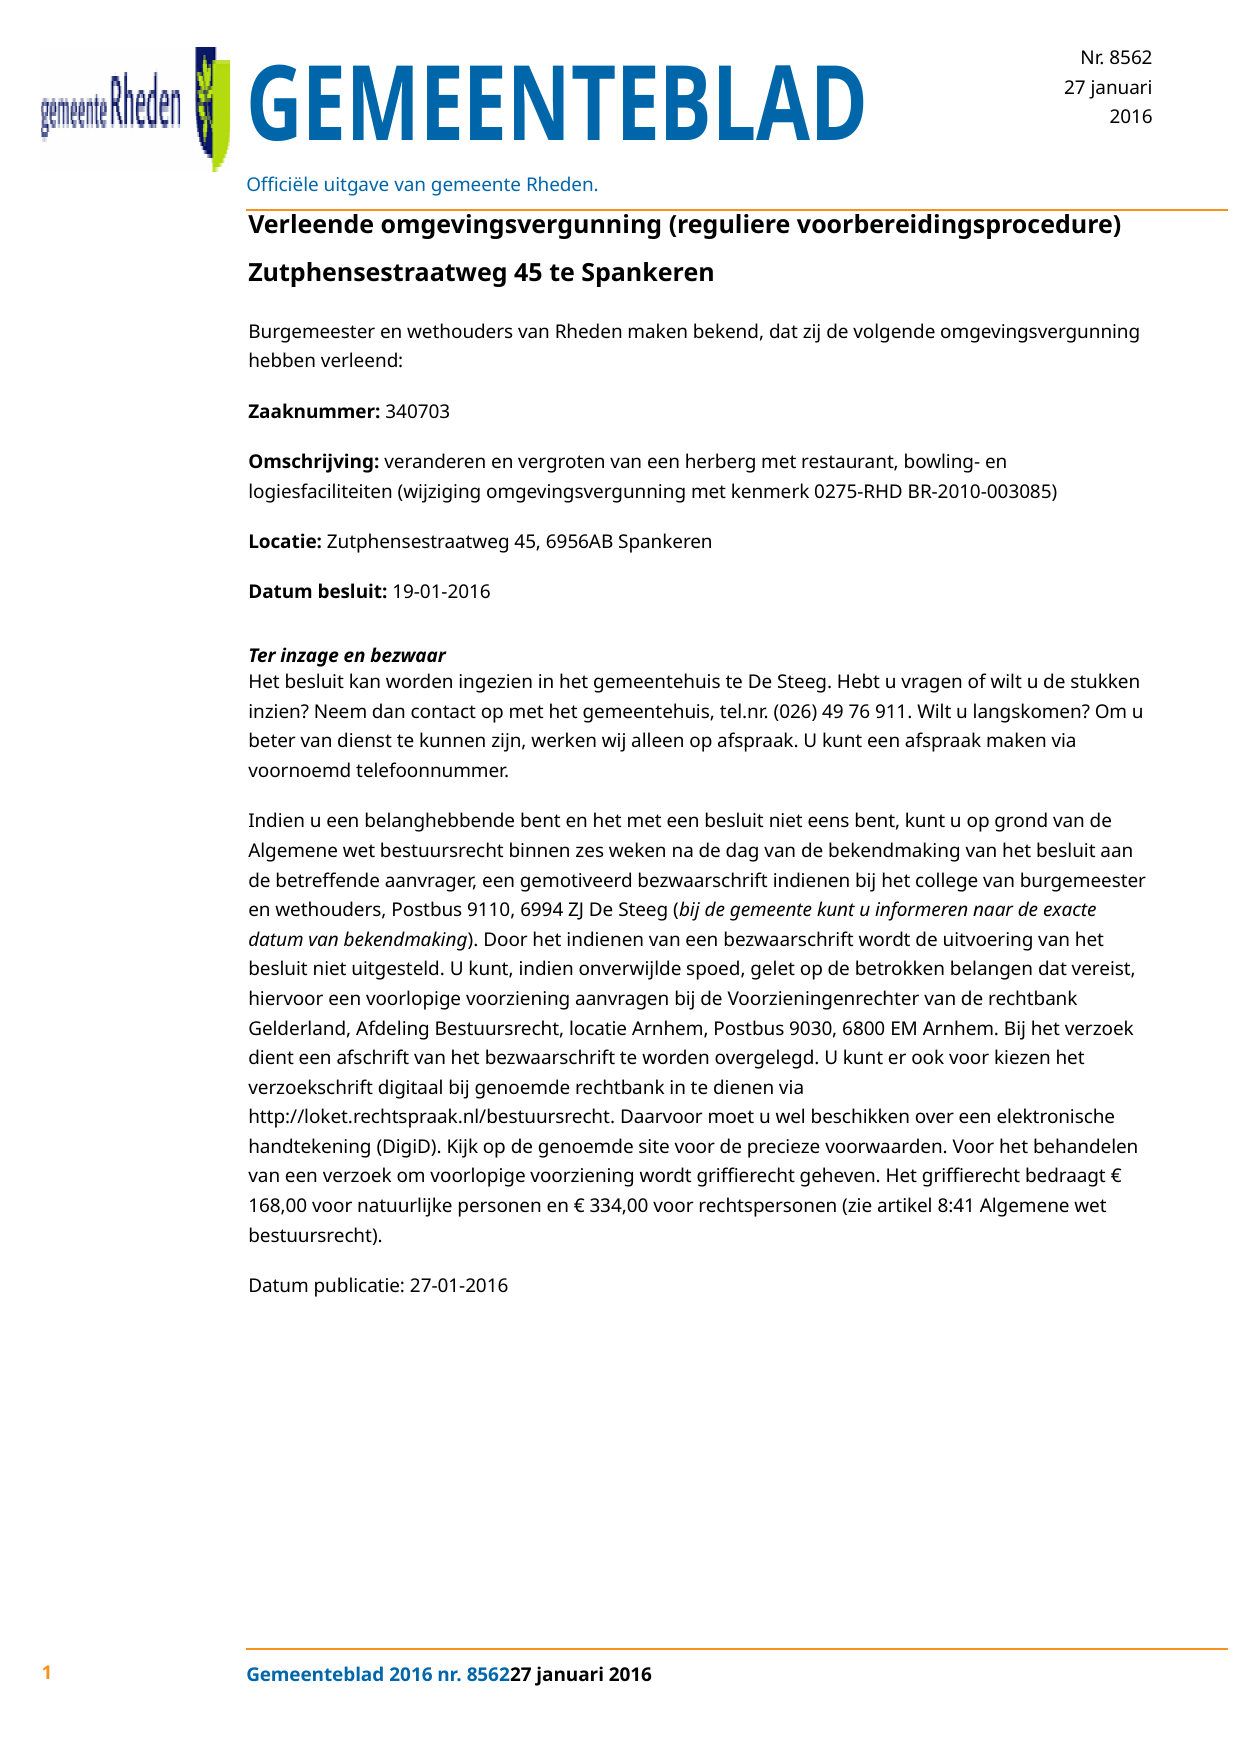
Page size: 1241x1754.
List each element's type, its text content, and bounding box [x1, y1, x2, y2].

text Burgemeester en wethouders van Rheden maken bekend, dat zij de volgende omgevingsvergunning hebben verleend: [248, 318, 1152, 373]
text Datum besluit: 19-01-2016 [248, 579, 1152, 604]
picture [41, 47, 231, 172]
text Ter inzage en bezwaar [248, 643, 1152, 668]
text Locatie: Zutphensestraatweg 45, 6956AB Spankeren [248, 528, 1152, 554]
text Zaaknummer: 340703 [248, 398, 1152, 424]
text Indien u een belanghebbende bent en het met een besluit niet eens bent, kunt u op grond van de Algemene wet bestuursrecht binnen zes weken na de dag van de bekendmaking van het besluit aan de betreffende aanvrager, een gemotiveerd bezwaarschrift indienen bij het college van burgemeester en wethouders, Postbus 9110, 6994 ZJ De Steeg (bij de gemeente kunt u informeren naar de exacte datum van bekendmaking). Door het indienen van een bezwaarschrift wordt de uitvoering van het besluit niet uitgesteld. U kunt, indien onverwijlde spoed, gelet op de betrokken belangen dat vereist, hiervoor een voorlopige voorziening aanvragen bij de Voorzieningenrechter van de rechtbank Gelderland, Afdeling Bestuursrecht, locatie Arnhem, Postbus 9030, 6800 EM Arnhem. Bij het verzoek dient een afschrift van het bezwaarschrift te worden overgelegd. U kunt er ook voor kiezen het verzoekschrift digitaal bij genoemde rechtbank in te dienen via http://loket.rechtspraak.nl/bestuursrecht. Daarvoor moet u wel beschikken over een elektronische handtekening (DigiD). Kijk op de genoemde site voor de precieze voorwaarden. Voor het behandelen van een verzoek om voorlopige voorziening wordt griffierecht geheven. Het griffierecht bedraagt € 168,00 voor natuurlijke personen en € 334,00 voor rechtspersonen (zie artikel 8:41 Algemene wet bestuursrecht). [248, 808, 1152, 1247]
text Omschrijving: veranderen en vergroten van een herberg met restaurant, bowling- en logiesfaciliteiten (wijziging omgevingsvergunning met kenmerk 0275-RHD BR-2010-003085) [248, 448, 1152, 504]
text Het besluit kan worden ingezien in het gemeentehuis te De Steeg. Hebt u vragen of wilt u de stukken inzien? Neem dan contact op met het gemeentehuis, tel.nr. (026) 49 76 911. Wilt u langskomen? Om u beter van dienst te kunnen zijn, werken wij alleen op afspraak. U kunt een afspraak maken via voornoemd telefoonnummer. [248, 668, 1152, 783]
text Verleende omgevingsvergunning (reguliere voorbereidingsprocedure) Zutphensestraatweg 45 te Spankeren [248, 211, 1152, 288]
text Datum publicatie: 27-01-2016 [248, 1272, 1152, 1298]
